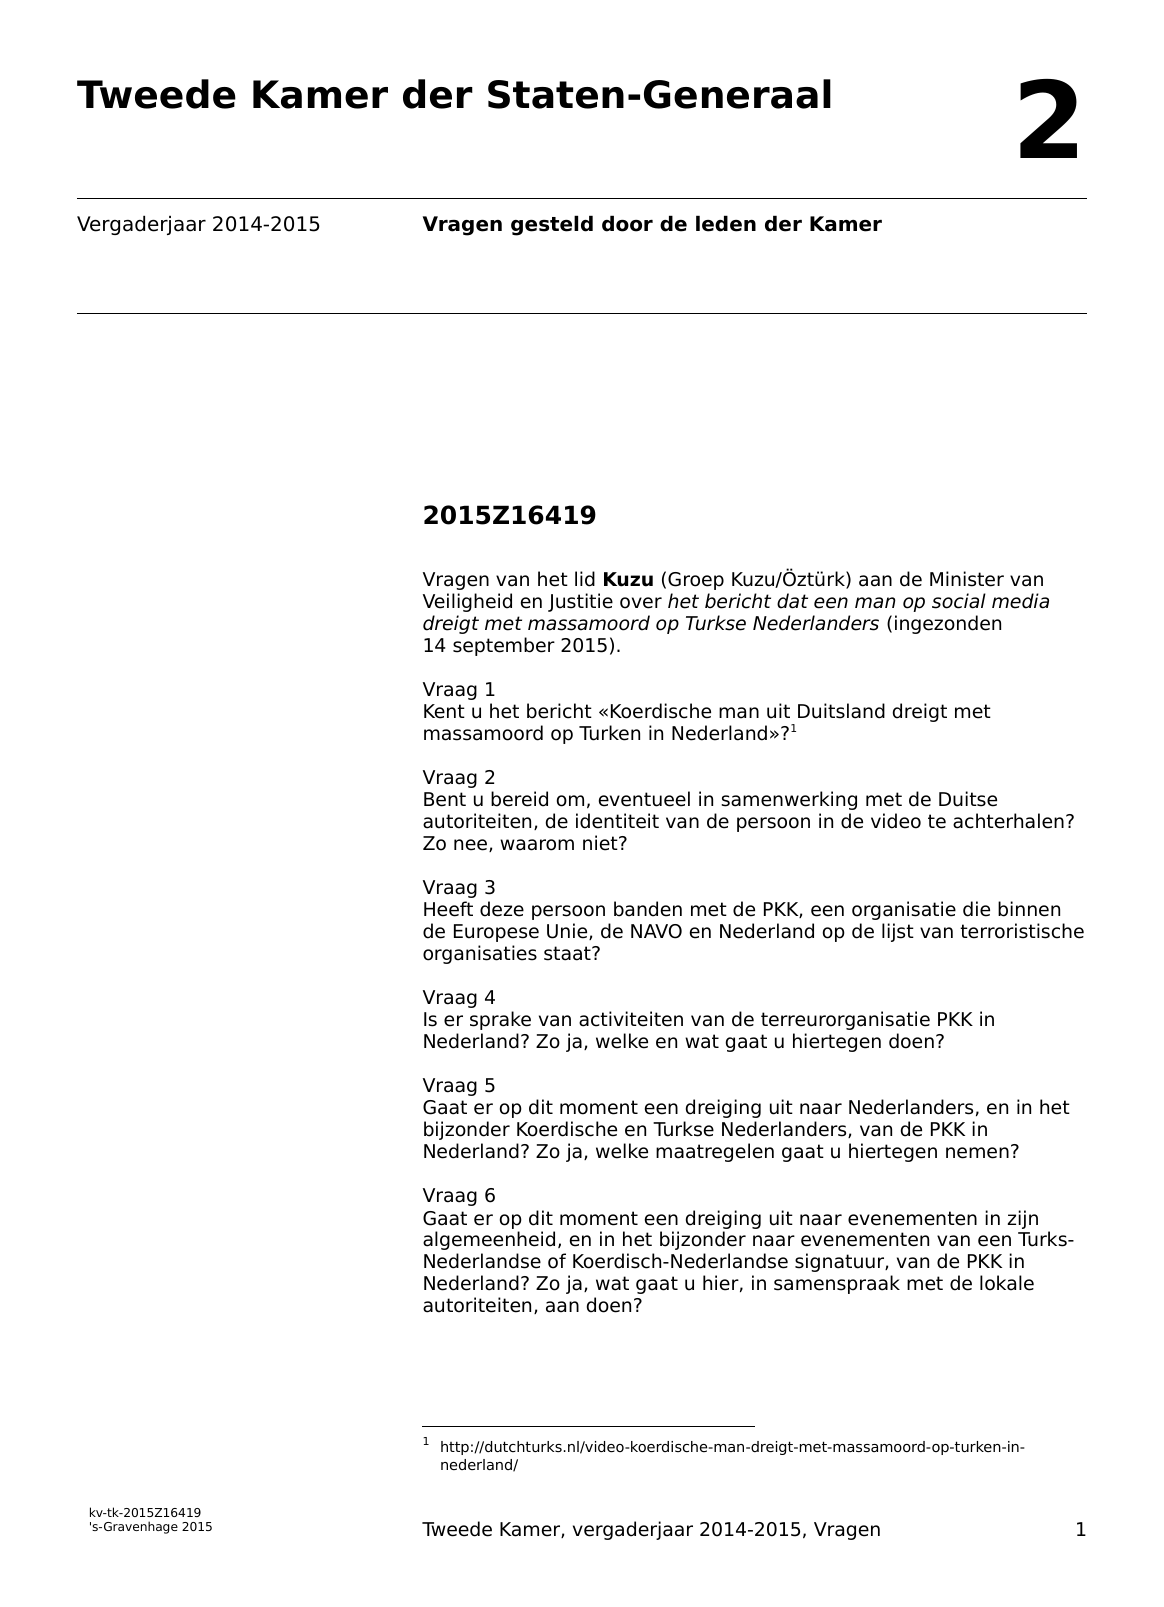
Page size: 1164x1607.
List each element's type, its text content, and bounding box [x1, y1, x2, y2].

text Is er sprake van activiteiten van de terreurorganisatie PKK in Nederland? Zo ja, welke en wat gaat u hiertegen doen? [422, 1009, 1087, 1053]
text kv-tk-2015Z16419 [88, 1506, 323, 1520]
text Heeft deze persoon banden met de PKK, een organisatie die binnen de Europese Unie, de NAVO en Nederland op de lijst van terroristische organisaties staat? [422, 899, 1087, 965]
text Gaat er op dit moment een dreiging uit naar evenementen in zijn algemeenheid, en in het bijzonder naar evenementen van een Turks-Nederlandse of Koerdisch-Nederlandse signatuur, van de PKK in Nederland? Zo ja, wat gaat u hier, in samenspraak met de lokale autoriteiten, aan doen? [422, 1207, 1087, 1317]
text Gaat er op dit moment een dreiging uit naar Nederlanders, en in het bijzonder Koerdische en Turkse Nederlanders, van de PKK in Nederland? Zo ja, welke maatregelen gaat u hiertegen nemen? [422, 1097, 1087, 1163]
text Kent u het bericht «Koerdische man uit Duitsland dreigt met massamoord op Turken in Nederland»? [422, 701, 1087, 745]
text 's-Gravenhage 2015 [88, 1520, 323, 1534]
text Vraag 6 [422, 1185, 1087, 1207]
text http://dutchturks.nl/video-koerdische-man-dreigt-met-massamoord-op-turken-in-nederland/ [422, 1435, 1087, 1474]
text Vraag 4 [422, 987, 1087, 1009]
table_header 2 [886, 59, 1087, 198]
text Vragen van het lid Kuzu (Groep Kuzu/Öztürk) aan de Minister van Veiligheid en Justitie over het bericht dat een man op social media dreigt met massamoord op Turkse Nederlanders (ingezonden 14 september 2015). [422, 569, 1087, 657]
table_cell Vergaderjaar 2014-2015 [77, 199, 422, 313]
table_cell Vragen gesteld door de leden der Kamer [422, 199, 1087, 313]
text Bent u bereid om, eventueel in samenwerking met de Duitse autoriteiten, de identiteit van de persoon in de video te achterhalen? Zo nee, waarom niet? [422, 789, 1087, 855]
text Vraag 5 [422, 1075, 1087, 1097]
text Vraag 3 [422, 877, 1087, 899]
text 2015Z16419 [422, 501, 1087, 531]
text Vraag 1 [422, 679, 1087, 701]
table_header Tweede Kamer der Staten-Generaal [77, 59, 886, 198]
text Vraag 2 [422, 767, 1087, 789]
